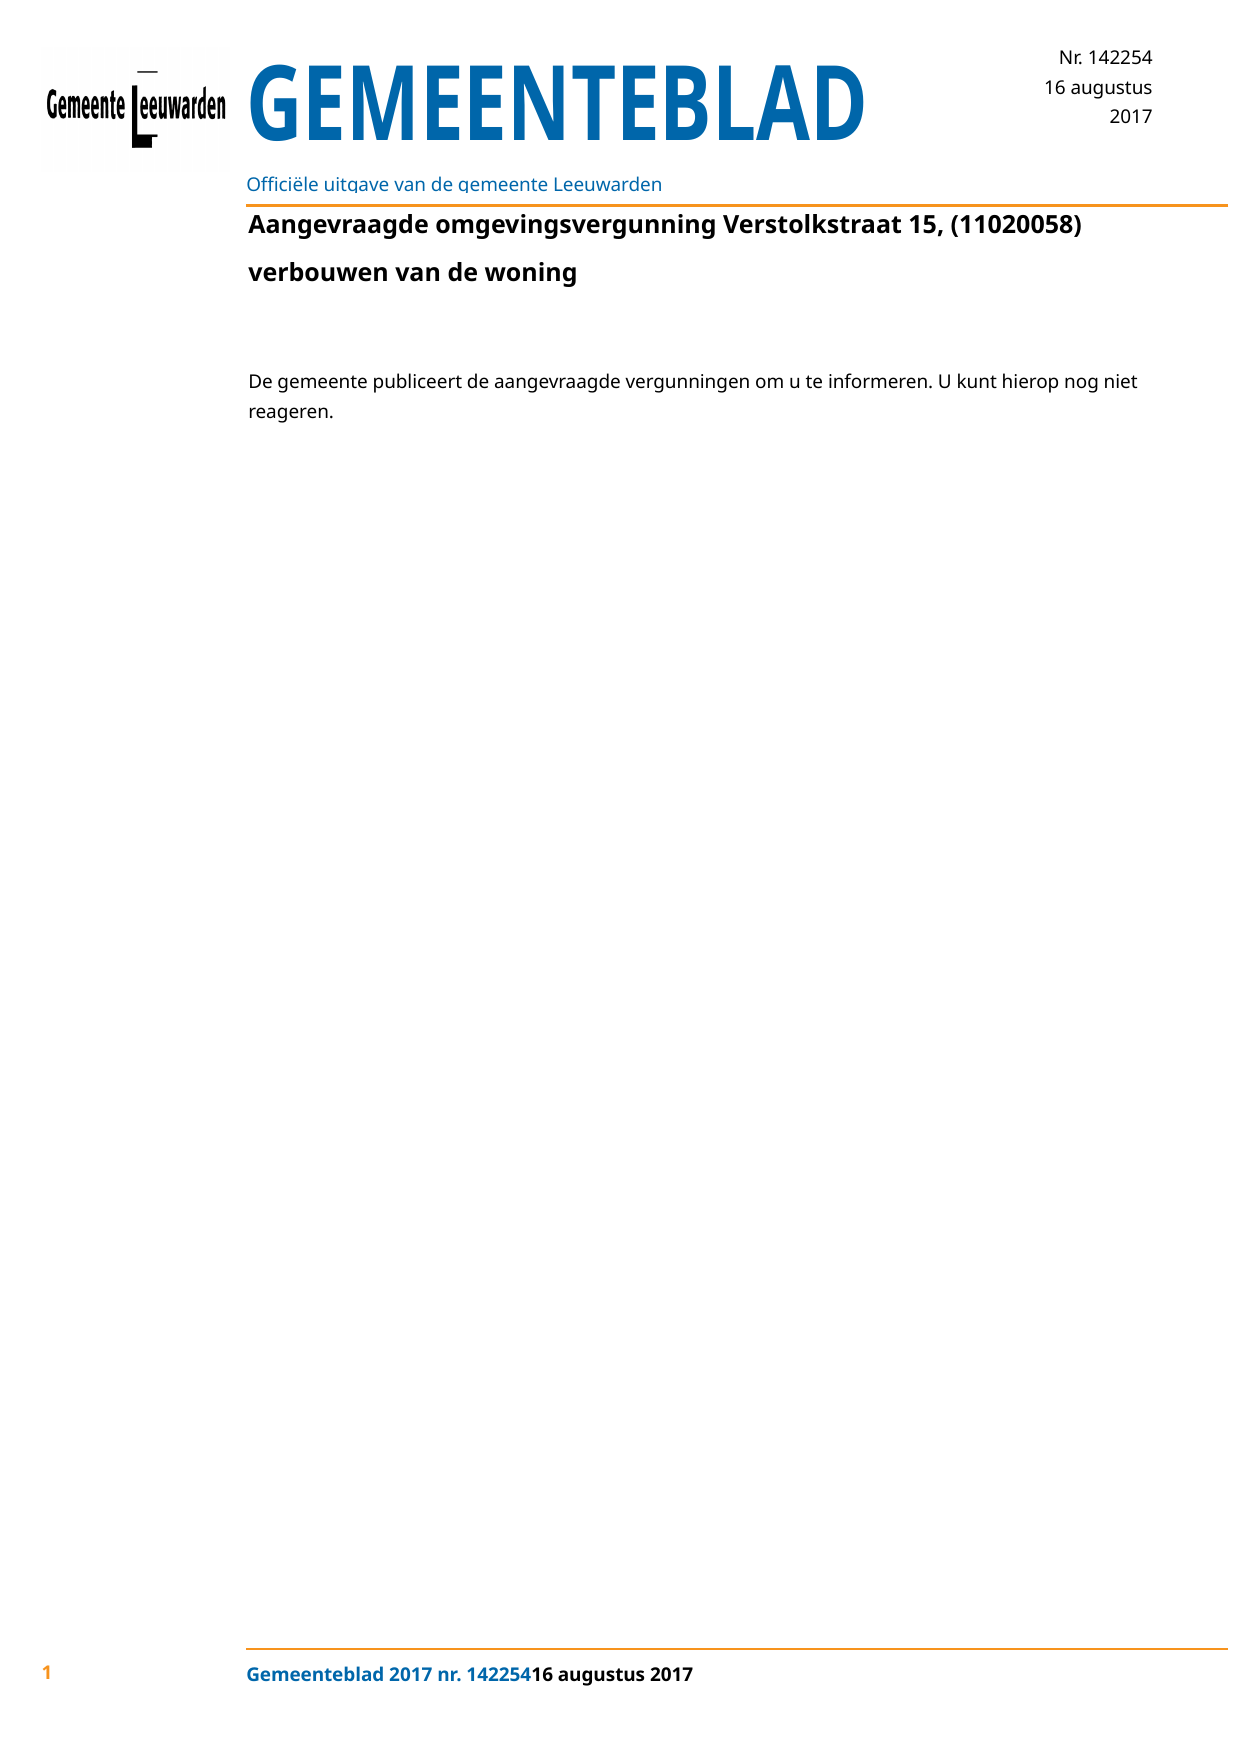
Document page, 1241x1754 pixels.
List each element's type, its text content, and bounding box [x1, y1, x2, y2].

text Aangevraagde omgevingsvergunning Verstolkstraat 15, (11020058) verbouwen van de woning [248, 207, 1152, 288]
text De gemeente publiceert de aangevraagde vergunningen om u te informeren. U kunt hierop nog niet reageren. [248, 368, 1152, 424]
picture [41, 47, 231, 172]
